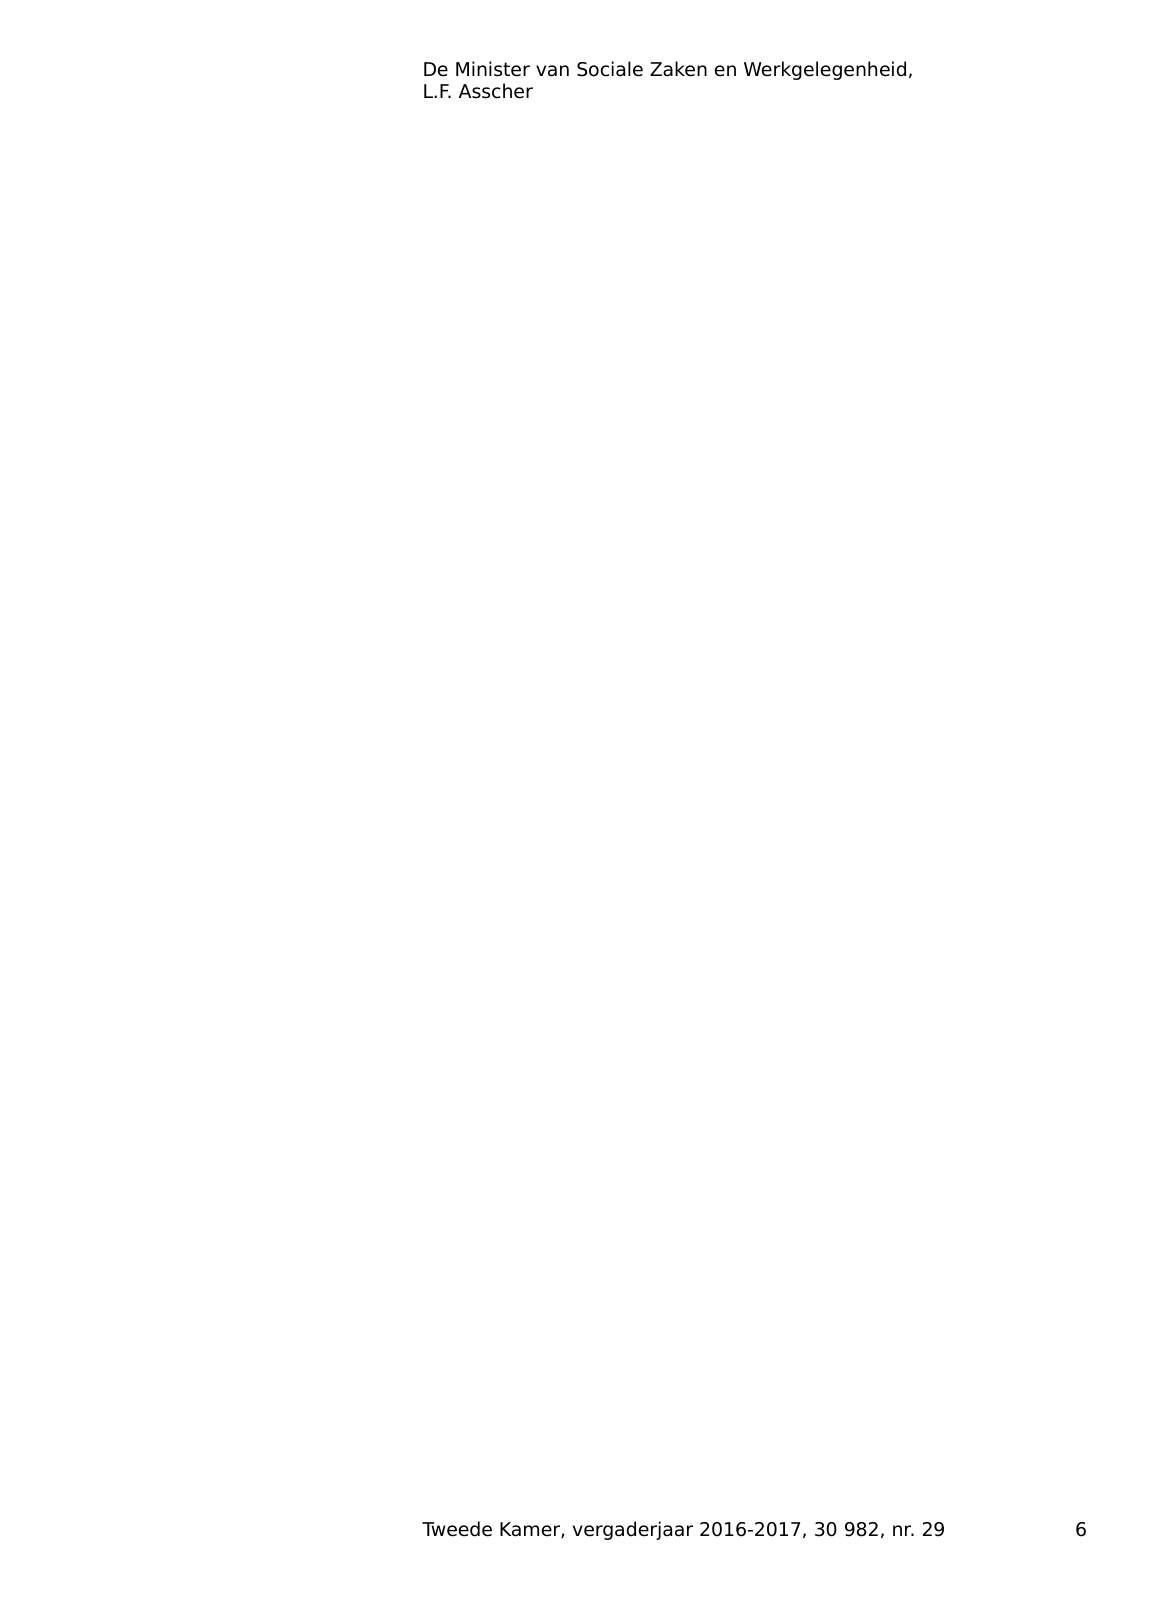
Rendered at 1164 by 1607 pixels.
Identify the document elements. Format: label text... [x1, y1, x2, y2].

text De Minister van Sociale Zaken en Werkgelegenheid, L.F. Asscher [422, 59, 1087, 103]
